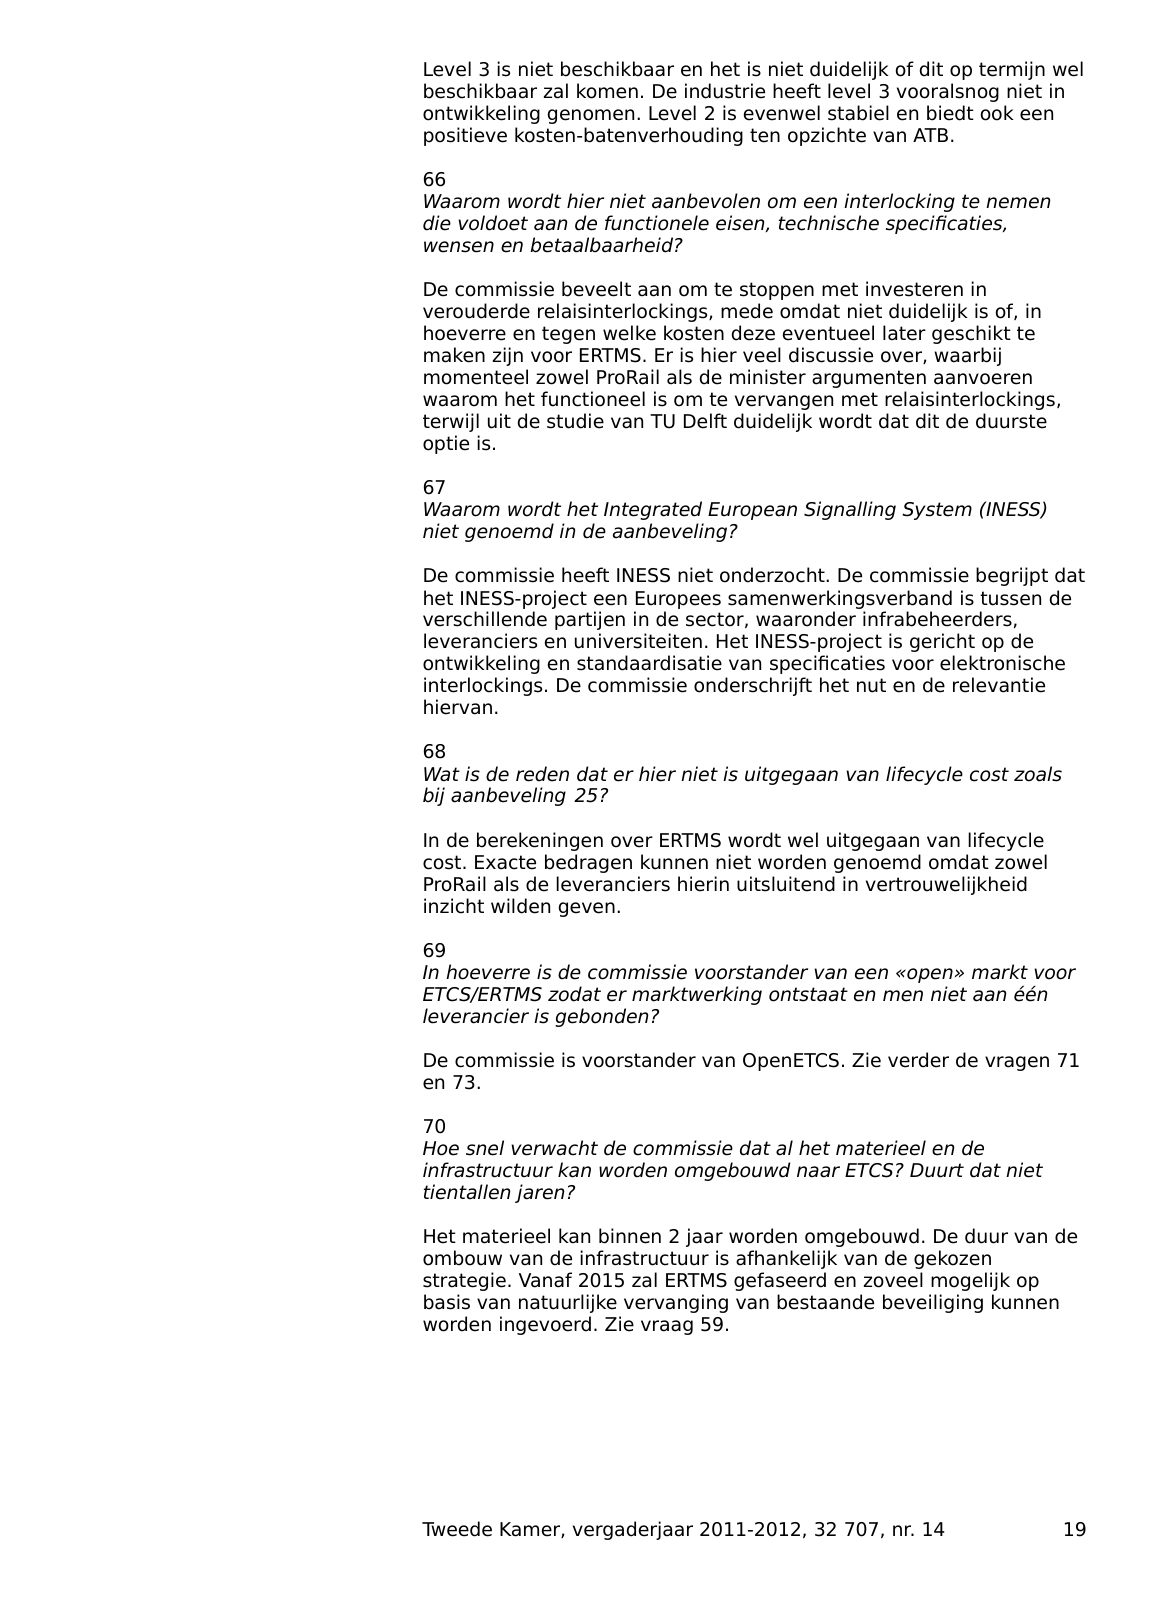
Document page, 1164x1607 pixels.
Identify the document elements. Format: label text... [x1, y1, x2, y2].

text Het materieel kan binnen 2 jaar worden omgebouwd. De duur van de ombouw van de infrastructuur is afhankelijk van de gekozen strategie. Vanaf 2015 zal ERTMS gefaseerd en zoveel mogelijk op basis van natuurlijke vervanging van bestaande beveiliging kunnen worden ingevoerd. Zie vraag 59. [422, 1226, 1087, 1336]
text Waarom wordt het Integrated European Signalling System (INESS) niet genoemd in de aanbeveling? [422, 499, 1087, 543]
text Level 3 is niet beschikbaar en het is niet duidelijk of dit op termijn wel beschikbaar zal komen. De industrie heeft level 3 vooralsnog niet in ontwikkeling genomen. Level 2 is evenwel stabiel en biedt ook een positieve kosten-batenverhouding ten opzichte van ATB. [422, 59, 1087, 147]
text Waarom wordt hier niet aanbevolen om een interlocking te nemen die voldoet aan de functionele eisen, technische specificaties, wensen en betaalbaarheid? [422, 191, 1087, 257]
text De commissie is voorstander van OpenETCS. Zie verder de vragen 71 en 73. [422, 1050, 1087, 1094]
text Hoe snel verwacht de commissie dat al het materieel en de infrastructuur kan worden omgebouwd naar ETCS? Duurt dat niet tientallen jaren? [422, 1138, 1087, 1204]
text De commissie heeft INESS niet onderzocht. De commissie begrijpt dat het INESS-project een Europees samenwerkingsverband is tussen de verschillende partijen in de sector, waaronder infrabeheerders, leveranciers en universiteiten. Het INESS-project is gericht op de ontwikkeling en standaardisatie van specificaties voor elektronische interlockings. De commissie onderschrijft het nut en de relevantie hiervan. [422, 565, 1087, 719]
text 66 [422, 169, 1087, 191]
text 67 [422, 477, 1087, 499]
text In de berekeningen over ERTMS wordt wel uitgegaan van lifecycle cost. Exacte bedragen kunnen niet worden genoemd omdat zowel ProRail als de leveranciers hierin uitsluitend in vertrouwelijkheid inzicht wilden geven. [422, 829, 1087, 917]
text Wat is de reden dat er hier niet is uitgegaan van lifecycle cost zoals bij aanbeveling 25? [422, 763, 1087, 807]
text In hoeverre is de commissie voorstander van een «open» markt voor ETCS/ERTMS zodat er marktwerking ontstaat en men niet aan één leverancier is gebonden? [422, 962, 1087, 1028]
text 69 [422, 940, 1087, 962]
text 68 [422, 741, 1087, 763]
text De commissie beveelt aan om te stoppen met investeren in verouderde relaisinterlockings, mede omdat niet duidelijk is of, in hoeverre en tegen welke kosten deze eventueel later geschikt te maken zijn voor ERTMS. Er is hier veel discussie over, waarbij momenteel zowel ProRail als de minister argumenten aanvoeren waarom het functioneel is om te vervangen met relaisinterlockings, terwijl uit de studie van TU Delft duidelijk wordt dat dit de duurste optie is. [422, 279, 1087, 455]
text 70 [422, 1116, 1087, 1138]
